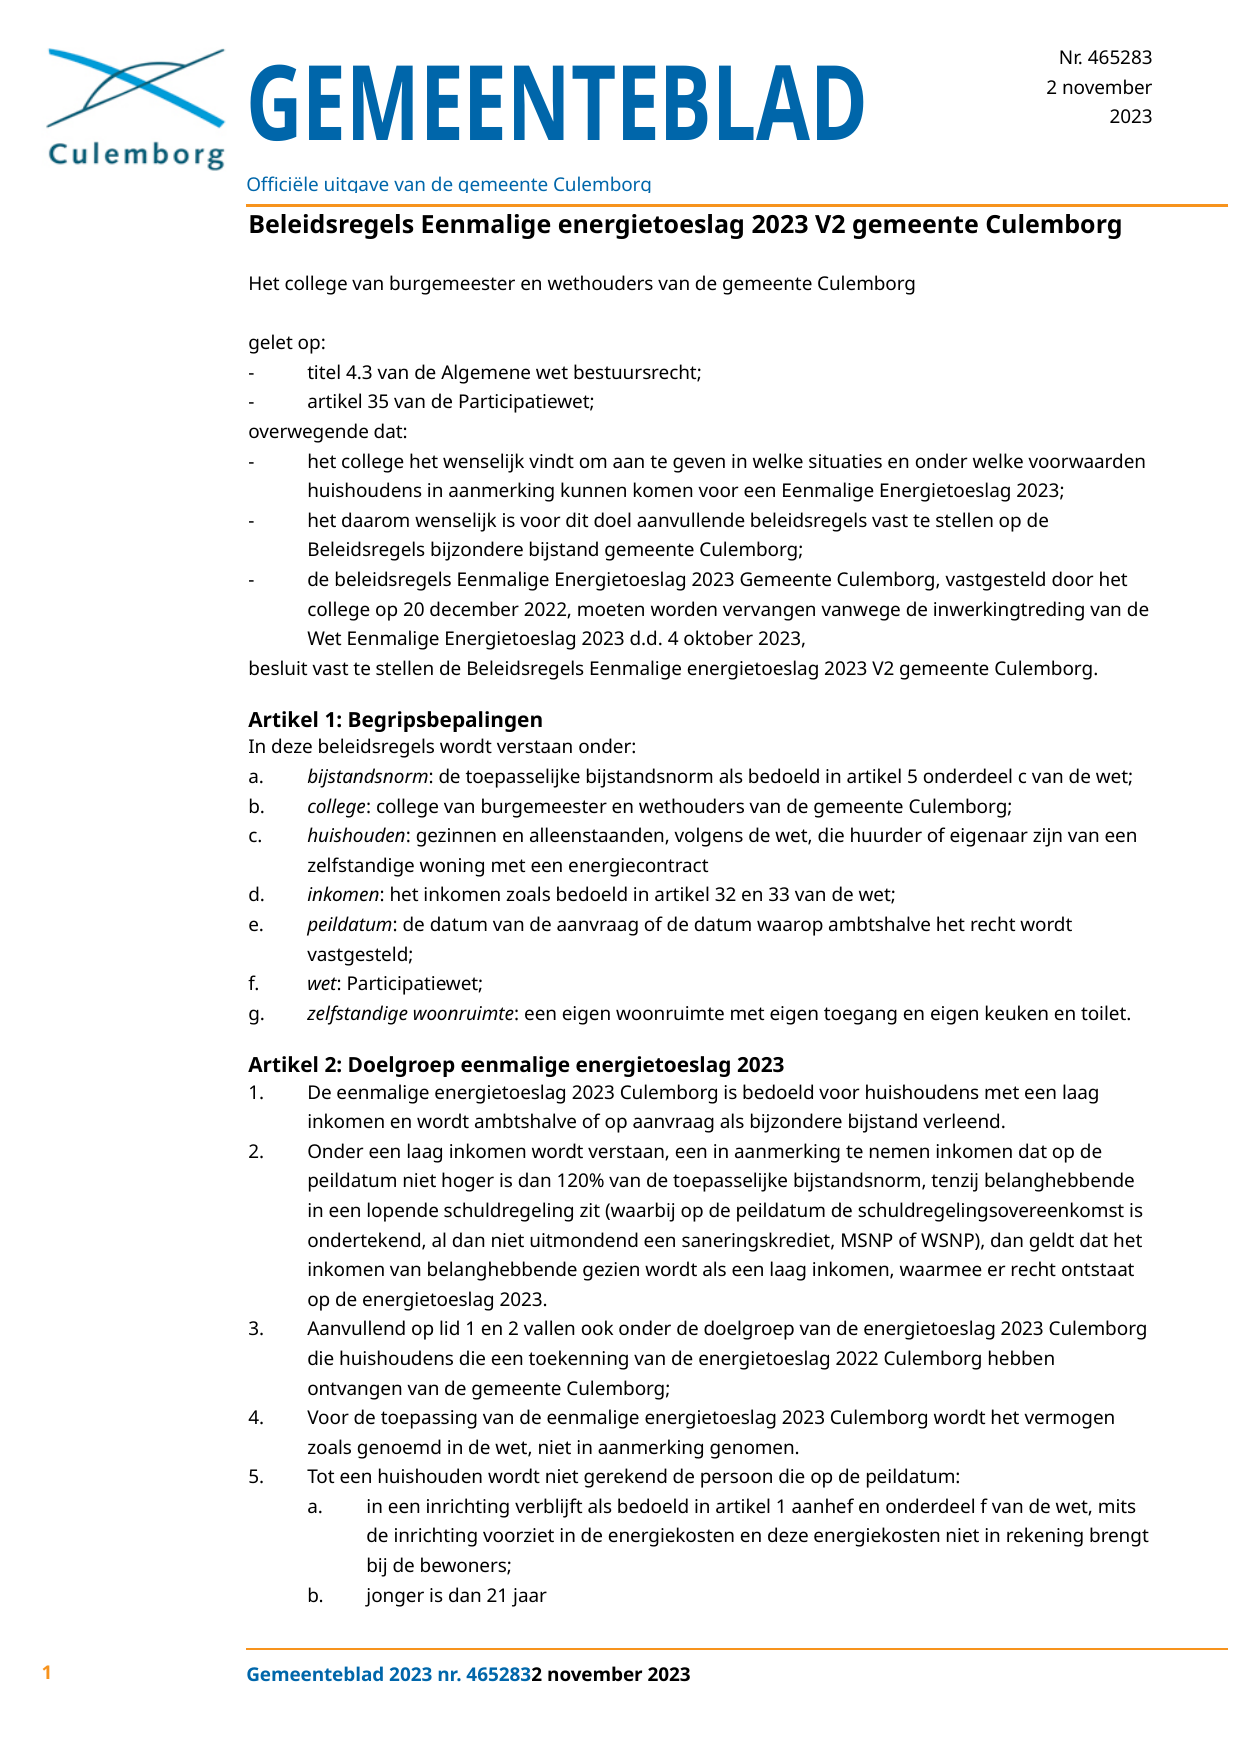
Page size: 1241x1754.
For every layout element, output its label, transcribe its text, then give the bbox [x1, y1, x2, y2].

list zelfstandige woonruimte: een eigen woonruimte met eigen toegang en eigen keuken en toilet. [248, 1000, 1152, 1026]
text Artikel 2: Doelgroep eenmalige energietoeslag 2023 [248, 1050, 1152, 1079]
picture [41, 47, 231, 172]
text overwegende dat: [248, 418, 1152, 444]
list inkomen: het inkomen zoals bedoeld in artikel 32 en 33 van de wet; [248, 882, 1152, 907]
list het daarom wenselijk is voor dit doel aanvullende beleidsregels vast te stellen op de Beleidsregels bijzondere bijstand gemeente Culemborg; [248, 507, 1152, 562]
list artikel 35 van de Participatiewet; [248, 389, 1152, 414]
list De eenmalige energietoeslag 2023 Culemborg is bedoeld voor huishoudens met een laag inkomen en wordt ambtshalve of op aanvraag als bijzondere bijstand verleend. [248, 1079, 1152, 1134]
list jonger is dan 21 jaar [307, 1582, 1152, 1607]
list Aanvullend op lid 1 en 2 vallen ook onder de doelgroep van de energietoeslag 2023 Culemborg die huishoudens die een toekenning van de energietoeslag 2022 Culemborg hebben ontvangen van de gemeente Culemborg; [248, 1316, 1152, 1400]
list Tot een huishouden wordt niet gerekend de persoon die op de peildatum: [248, 1463, 1152, 1489]
list Onder een laag inkomen wordt verstaan, een in aanmerking te nemen inkomen dat op de peildatum niet hoger is dan 120% van de toepasselijke bijstandsnorm, tenzij belanghebbende in een lopende schuldregeling zit (waarbij op de peildatum de schuldregelingsovereenkomst is ondertekend, al dan niet uitmondend een saneringskrediet, MSNP of WSNP), dan geldt dat het inkomen van belanghebbende gezien wordt als een laag inkomen, waarmee er recht ontstaat op de energietoeslag 2023. [248, 1138, 1152, 1312]
list Voor de toepassing van de eenmalige energietoeslag 2023 Culemborg wordt het vermogen zoals genoemd in de wet, niet in aanmerking genomen. [248, 1404, 1152, 1459]
list het college het wenselijk vindt om aan te geven in welke situaties en onder welke voorwaarden huishoudens in aanmerking kunnen komen voor een Eenmalige Energietoeslag 2023; [248, 448, 1152, 503]
list titel 4.3 van de Algemene wet bestuursrecht; [248, 359, 1152, 385]
text besluit vast te stellen de Beleidsregels Eenmalige energietoeslag 2023 V2 gemeente Culemborg. [248, 655, 1152, 681]
list in een inrichting verblijft als bedoeld in artikel 1 aanhef en onderdeel f van de wet, mits de inrichting voorziet in de energiekosten en deze energiekosten niet in rekening brengt bij de bewoners; [307, 1493, 1152, 1578]
list peildatum: de datum van de aanvraag of de datum waarop ambtshalve het recht wordt vastgesteld; [248, 911, 1152, 967]
text Het college van burgemeester en wethouders van de gemeente Culemborg [248, 270, 1152, 296]
list de beleidsregels Eenmalige Energietoeslag 2023 Gemeente Culemborg, vastgesteld door het college op 20 december 2022, moeten worden vervangen vanwege de inwerkingtreding van de Wet Eenmalige Energietoeslag 2023 d.d. 4 oktober 2023, [248, 566, 1152, 651]
list wet: Participatiewet; [248, 970, 1152, 996]
text Beleidsregels Eenmalige energietoeslag 2023 V2 gemeente Culemborg [248, 207, 1152, 241]
list bijstandsnorm: de toepasselijke bijstandsnorm als bedoeld in artikel 5 onderdeel c van de wet; [248, 763, 1152, 789]
text gelet op: [248, 329, 1152, 355]
list college: college van burgemeester en wethouders van de gemeente Culemborg; [248, 793, 1152, 819]
text Artikel 1: Begripsbepalingen [248, 705, 1152, 734]
text In deze beleidsregels wordt verstaan onder: [248, 734, 1152, 759]
list huishouden: gezinnen en alleenstaanden, volgens de wet, die huurder of eigenaar zijn van een zelfstandige woning met een energiecontract [248, 822, 1152, 878]
